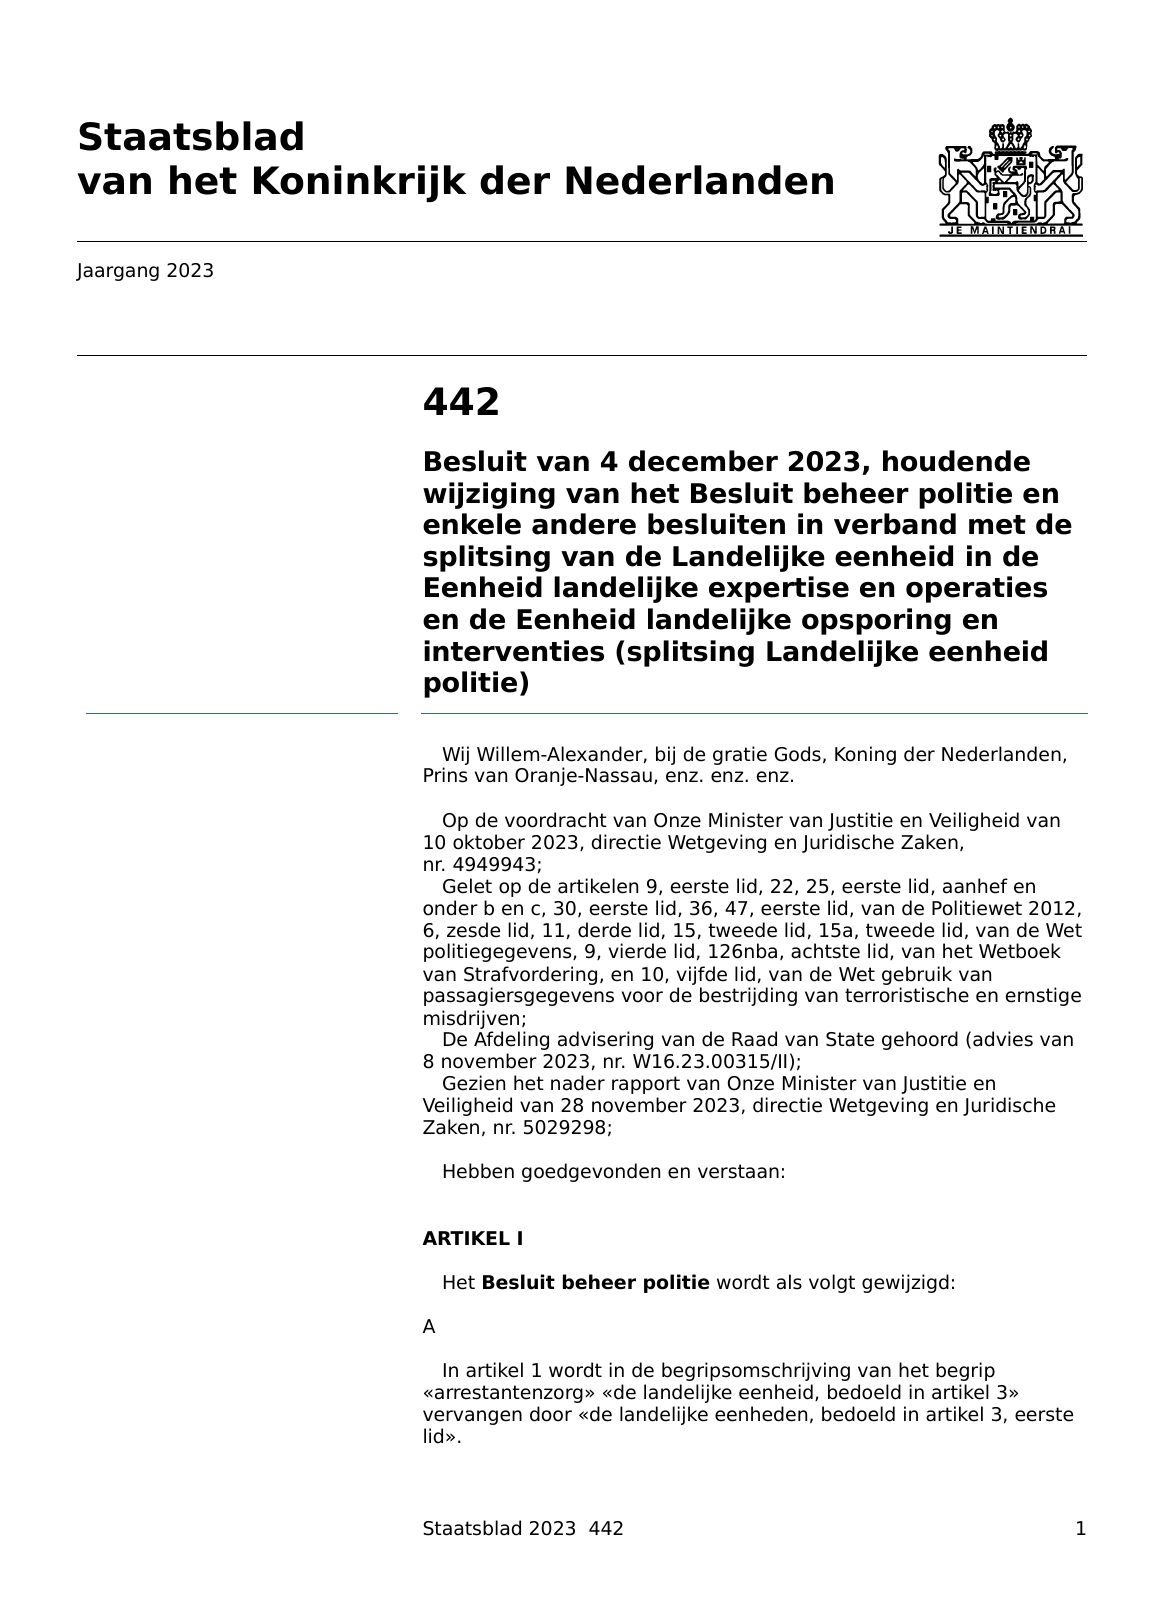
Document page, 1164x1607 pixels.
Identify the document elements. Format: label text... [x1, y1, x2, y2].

subtitle ARTIKEL I [422, 1228, 1087, 1250]
text Op de voordracht van Onze Minister van Justitie en Veiligheid van 10 oktober 2023, directie Wetgeving en Juridische Zaken, nr. 4949943; [422, 809, 1087, 876]
text In artikel 1 wordt in de begripsomschrijving van het begrip «arrestantenzorg» «de landelijke eenheid, bedoeld in artikel 3» vervangen door «de landelijke eenheden, bedoeld in artikel 3, eerste lid». [422, 1360, 1087, 1448]
text Gezien het nader rapport van Onze Minister van Justitie en Veiligheid van 28 november 2023, directie Wetgeving en Juridische Zaken, nr. 5029298; [422, 1073, 1087, 1139]
subtitle 442 [422, 381, 1087, 424]
text Gelet op de artikelen 9, eerste lid, 22, 25, eerste lid, aanhef en onder b en c, 30, eerste lid, 36, 47, eerste lid, van de Politiewet 2012, 6, zesde lid, 11, derde lid, 15, tweede lid, 15a, tweede lid, van de Wet politiegegevens, 9, vierde lid, 126nba, achtste lid, van het Wetboek van Strafvordering, en 10, vijfde lid, van de Wet gebruik van passagiersgegevens voor de bestrijding van terroristische en ernstige misdrijven; [422, 876, 1087, 1029]
text De Afdeling advisering van de Raad van State gehoord (advies van 8 november 2023, nr. W16.23.00315/II); [422, 1029, 1087, 1073]
text Besluit van 4 december 2023, houdende wijziging van het Besluit beheer politie en enkele andere besluiten in verband met de splitsing van de Landelijke eenheid in de Eenheid landelijke expertise en operaties en de Eenheid landelijke opsporing en interventies (splitsing Landelijke eenheid politie) [422, 447, 1087, 699]
table_header Staatsblad van het Koninkrijk der Nederlanden [77, 100, 886, 241]
table_cell Jaargang 2023 [77, 242, 1087, 355]
text A [422, 1316, 1087, 1338]
text Het Besluit beheer politie wordt als volgt gewijzigd: [422, 1272, 1087, 1294]
text Hebben goedgevonden en verstaan: [422, 1161, 1087, 1183]
text Wij Willem-Alexander, bij de gratie Gods, Koning der Nederlanden, Prins van Oranje-Nassau, enz. enz. enz. [422, 743, 1087, 787]
picture [936, 115, 1087, 240]
table_header [886, 100, 1087, 241]
